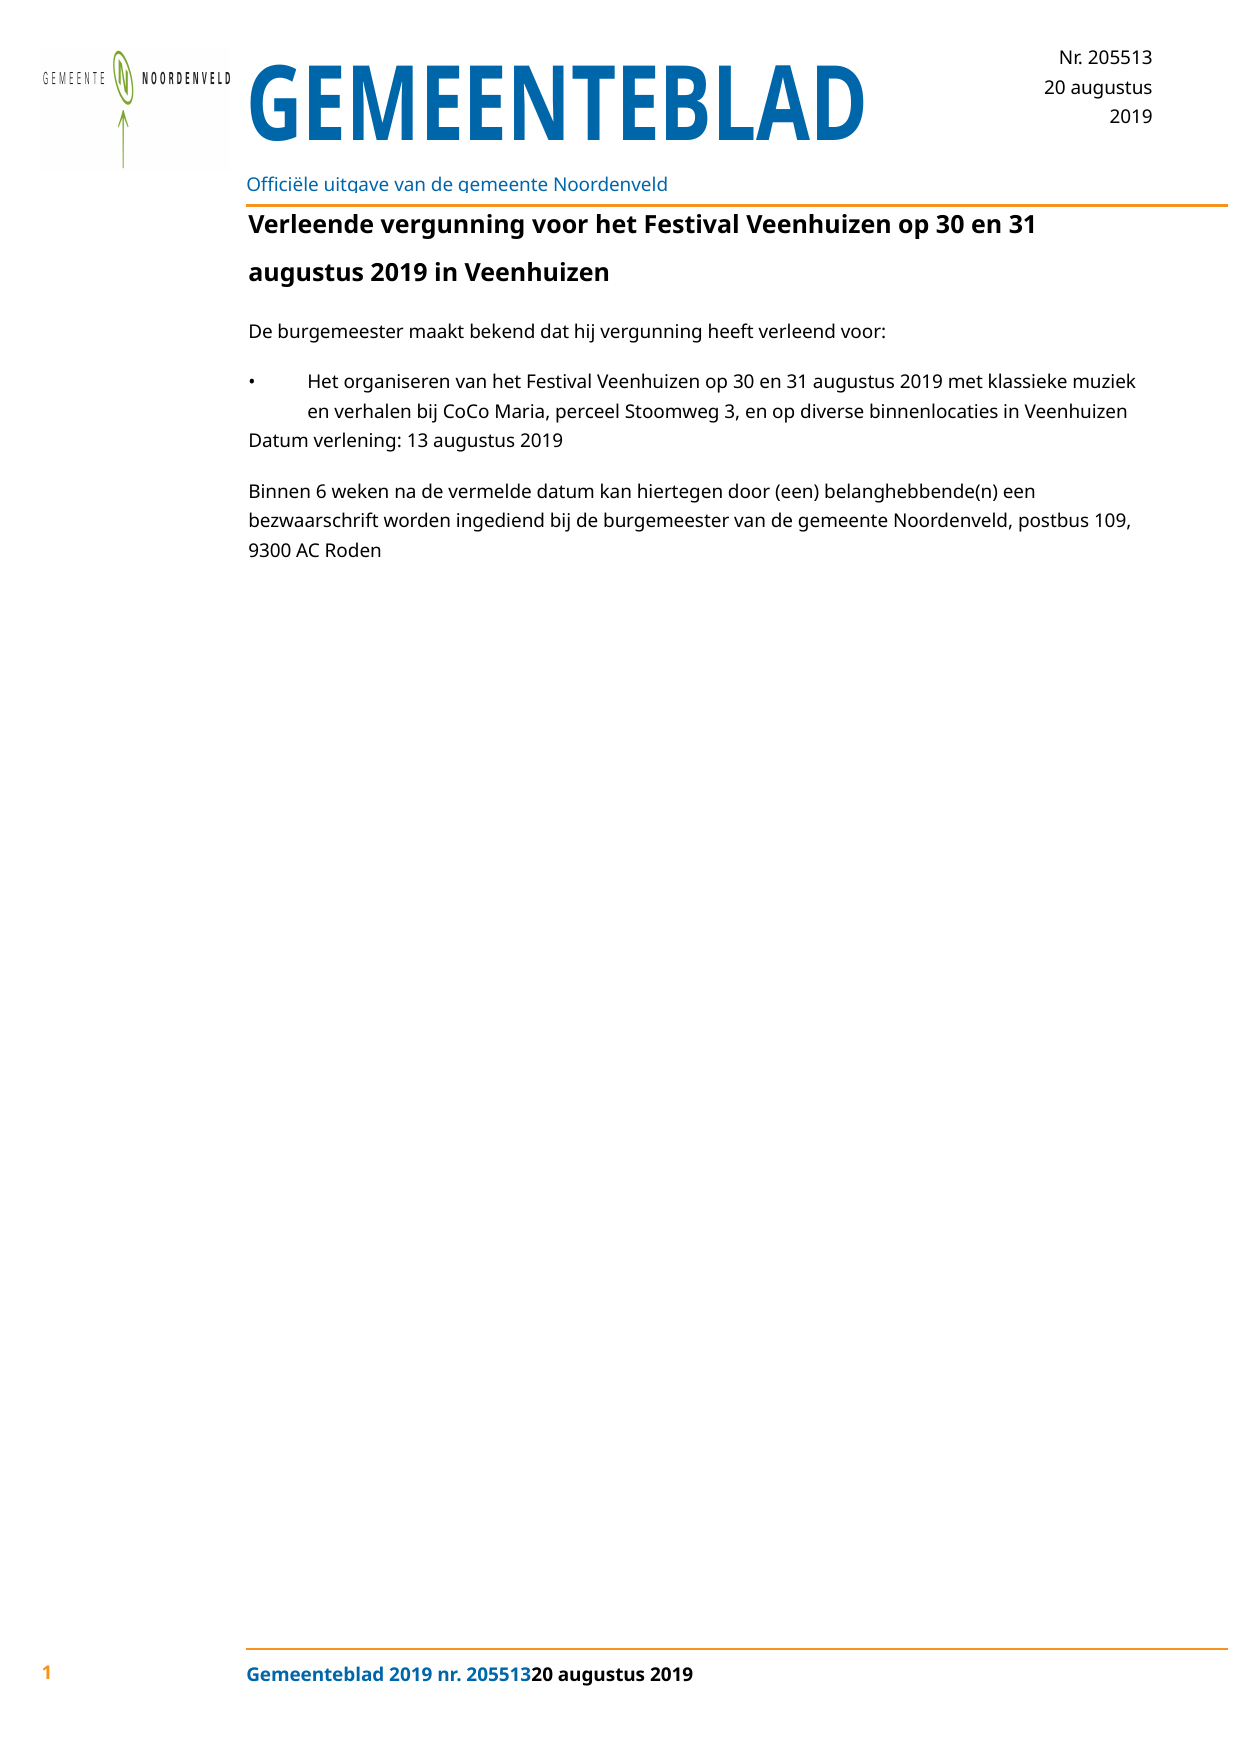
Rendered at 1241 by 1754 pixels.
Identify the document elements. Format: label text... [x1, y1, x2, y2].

list Het organiseren van het Festival Veenhuizen op 30 en 31 augustus 2019 met klassieke muziek en verhalen bij CoCo Maria, perceel Stoomweg 3, en op diverse binnenlocaties in Veenhuizen [248, 368, 1152, 424]
text Binnen 6 weken na de vermelde datum kan hiertegen door (een) belanghebbende(n) een bezwaarschrift worden ingediend bij de burgemeester van de gemeente Noordenveld, postbus 109, 9300 AC Roden [248, 478, 1152, 563]
text Datum verlening: 13 augustus 2019 [248, 427, 1152, 453]
picture [41, 47, 231, 172]
text Verleende vergunning voor het Festival Veenhuizen op 30 en 31 augustus 2019 in Veenhuizen [248, 207, 1152, 288]
text De burgemeester maakt bekend dat hij vergunning heeft verleend voor: [248, 318, 1152, 344]
